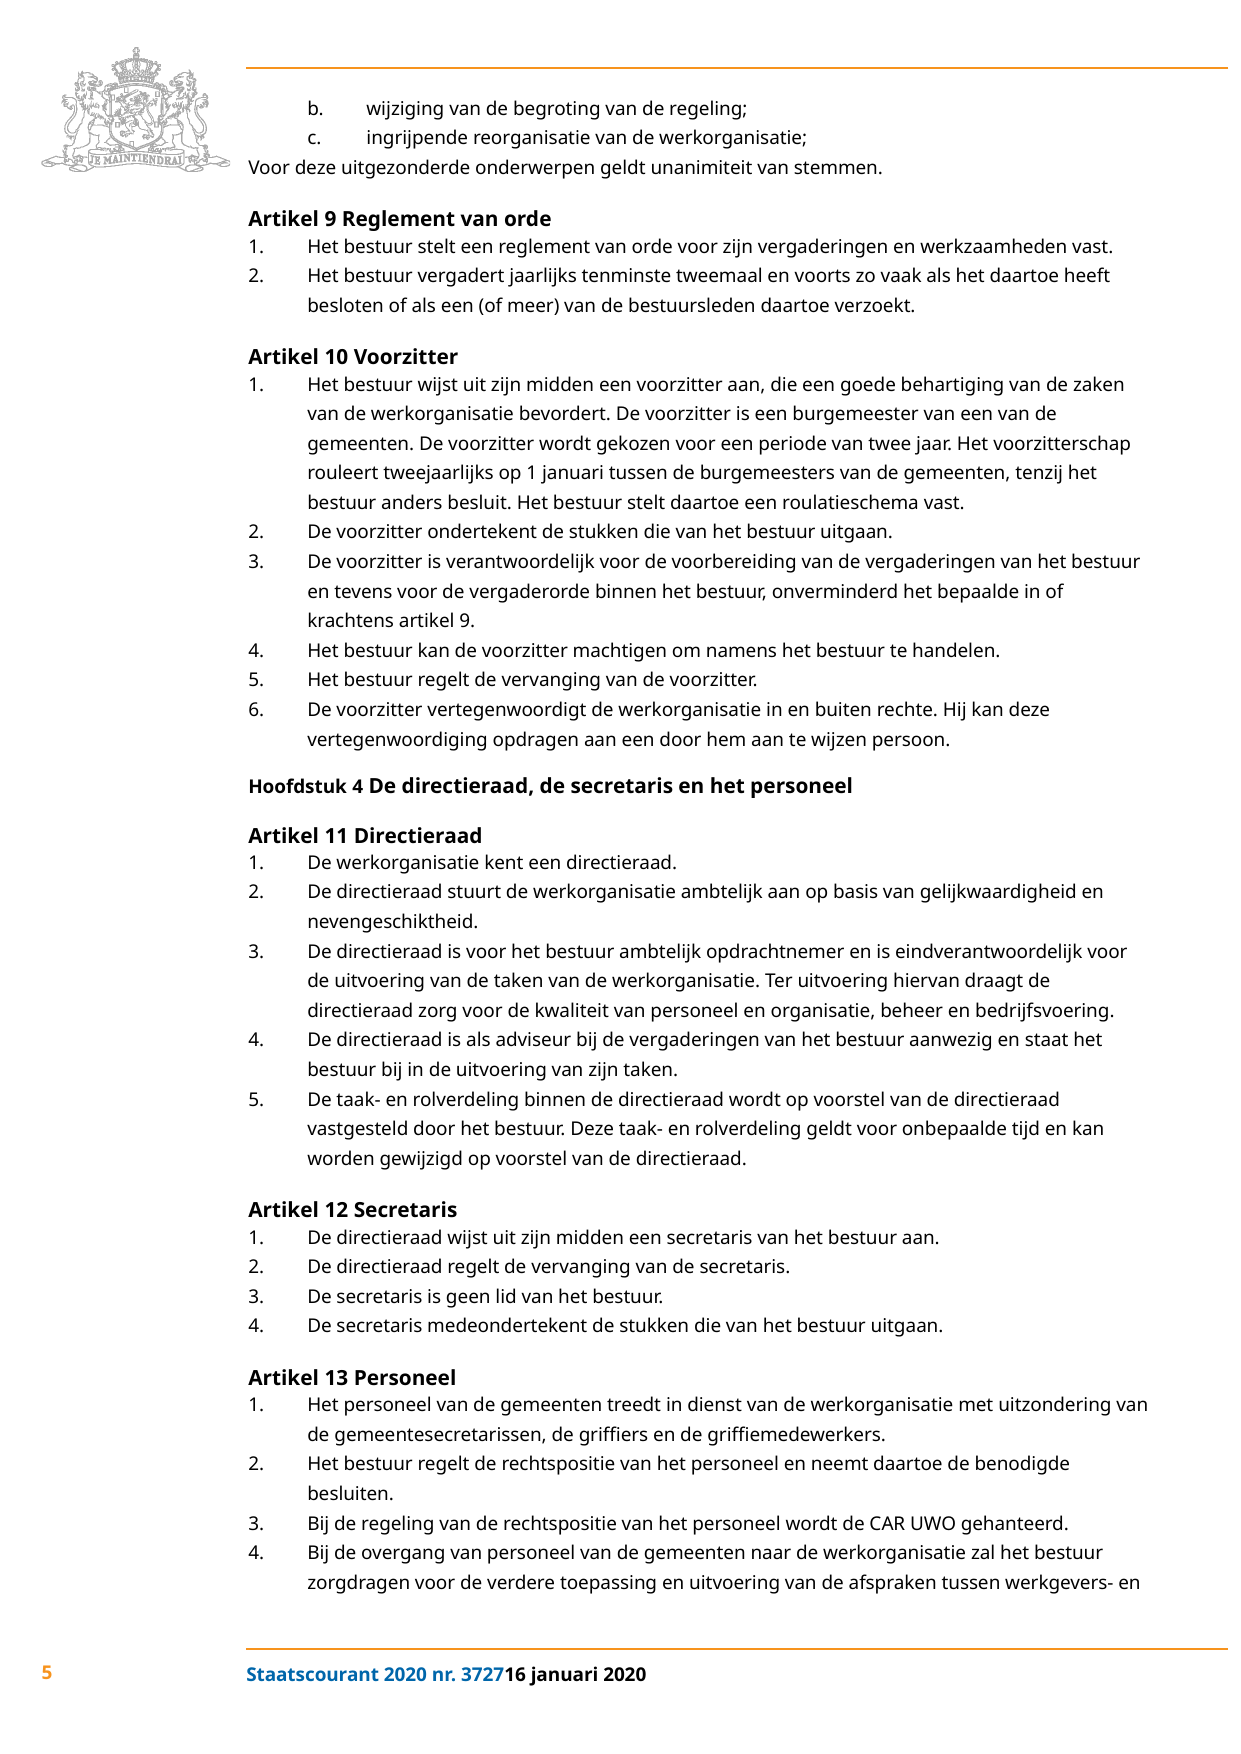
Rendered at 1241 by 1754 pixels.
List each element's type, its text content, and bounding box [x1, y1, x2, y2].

text Voor deze uitgezonderde onderwerpen geldt unanimiteit van stemmen. [248, 154, 1152, 180]
list De directieraad is als adviseur bij de vergaderingen van het bestuur aanwezig en staat het bestuur bij in de uitvoering van zijn taken. [248, 1027, 1152, 1082]
list De taak- en rolverdeling binnen de directieraad wordt op voorstel van de directieraad vastgesteld door het bestuur. Deze taak- en rolverdeling geldt voor onbepaalde tijd en kan worden gewijzigd op voorstel van de directieraad. [248, 1086, 1152, 1171]
text Artikel 13 Personeel [248, 1363, 1152, 1391]
list Het bestuur kan de voorzitter machtigen om namens het bestuur te handelen. [248, 637, 1152, 663]
list De voorzitter is verantwoordelijk voor de voorbereiding van de vergaderingen van het bestuur en tevens voor de vergaderorde binnen het bestuur, onverminderd het bepaalde in of krachtens artikel 9. [248, 548, 1152, 633]
list De directieraad stuurt de werkorganisatie ambtelijk aan op basis van gelijkwaardigheid en nevengeschiktheid. [248, 879, 1152, 934]
list Het bestuur regelt de vervanging van de voorzitter. [248, 667, 1152, 692]
list De secretaris is geen lid van het bestuur. [248, 1283, 1152, 1309]
list Het bestuur wijst uit zijn midden een voorzitter aan, die een goede behartiging van de zaken van de werkorganisatie bevordert. De voorzitter is een burgemeester van een van de gemeenten. De voorzitter wordt gekozen voor een periode van twee jaar. Het voorzitterschap rouleert tweejaarlijks op 1 januari tussen de burgemeesters van de gemeenten, tenzij het bestuur anders besluit. Het bestuur stelt daartoe een roulatieschema vast. [248, 371, 1152, 515]
list De directieraad regelt de vervanging van de secretaris. [248, 1253, 1152, 1279]
list De voorzitter vertegenwoordigt de werkorganisatie in en buiten rechte. Hij kan deze vertegenwoordiging opdragen aan een door hem aan te wijzen persoon. [248, 696, 1152, 752]
list De werkorganisatie kent een directieraad. [248, 849, 1152, 875]
text Artikel 12 Secretaris [248, 1195, 1152, 1224]
list Het bestuur stelt een reglement van orde voor zijn vergaderingen en werkzaamheden vast. [248, 233, 1152, 258]
list Het bestuur vergadert jaarlijks tenminste tweemaal en voorts zo vaak als het daartoe heeft besloten of als een (of meer) van de bestuursleden daartoe verzoekt. [248, 262, 1152, 318]
text Artikel 11 Directieraad [248, 821, 1152, 849]
picture [41, 47, 231, 172]
list Bij de regeling van de rechtspositie van het personeel wordt de CAR UWO gehanteerd. [248, 1510, 1152, 1536]
text Hoofdstuk 4 De directieraad, de secretaris en het personeel [248, 771, 1152, 800]
list ingrijpende reorganisatie van de werkorganisatie; [307, 124, 1152, 150]
list De directieraad is voor het bestuur ambtelijk opdrachtnemer en is eindverantwoordelijk voor de uitvoering van de taken van de werkorganisatie. Ter uitvoering hiervan draagt de directieraad zorg voor de kwaliteit van personeel en organisatie, beheer en bedrijfsvoering. [248, 938, 1152, 1023]
list Bij de overgang van personeel van de gemeenten naar de werkorganisatie zal het bestuur zorgdragen voor de verdere toepassing en uitvoering van de afspraken tussen werkgevers- en [248, 1539, 1152, 1595]
list Het personeel van de gemeenten treedt in dienst van de werkorganisatie met uitzondering van de gemeentesecretarissen, de griffiers en de griffiemedewerkers. [248, 1391, 1152, 1447]
list De directieraad wijst uit zijn midden een secretaris van het bestuur aan. [248, 1224, 1152, 1249]
list De voorzitter ondertekent de stukken die van het bestuur uitgaan. [248, 519, 1152, 544]
list wijziging van de begroting van de regeling; [307, 95, 1152, 121]
text Artikel 9 Reglement van orde [248, 204, 1152, 233]
text Artikel 10 Voorzitter [248, 342, 1152, 371]
list Het bestuur regelt de rechtspositie van het personeel en neemt daartoe de benodigde besluiten. [248, 1451, 1152, 1506]
list De secretaris medeondertekent de stukken die van het bestuur uitgaan. [248, 1313, 1152, 1338]
